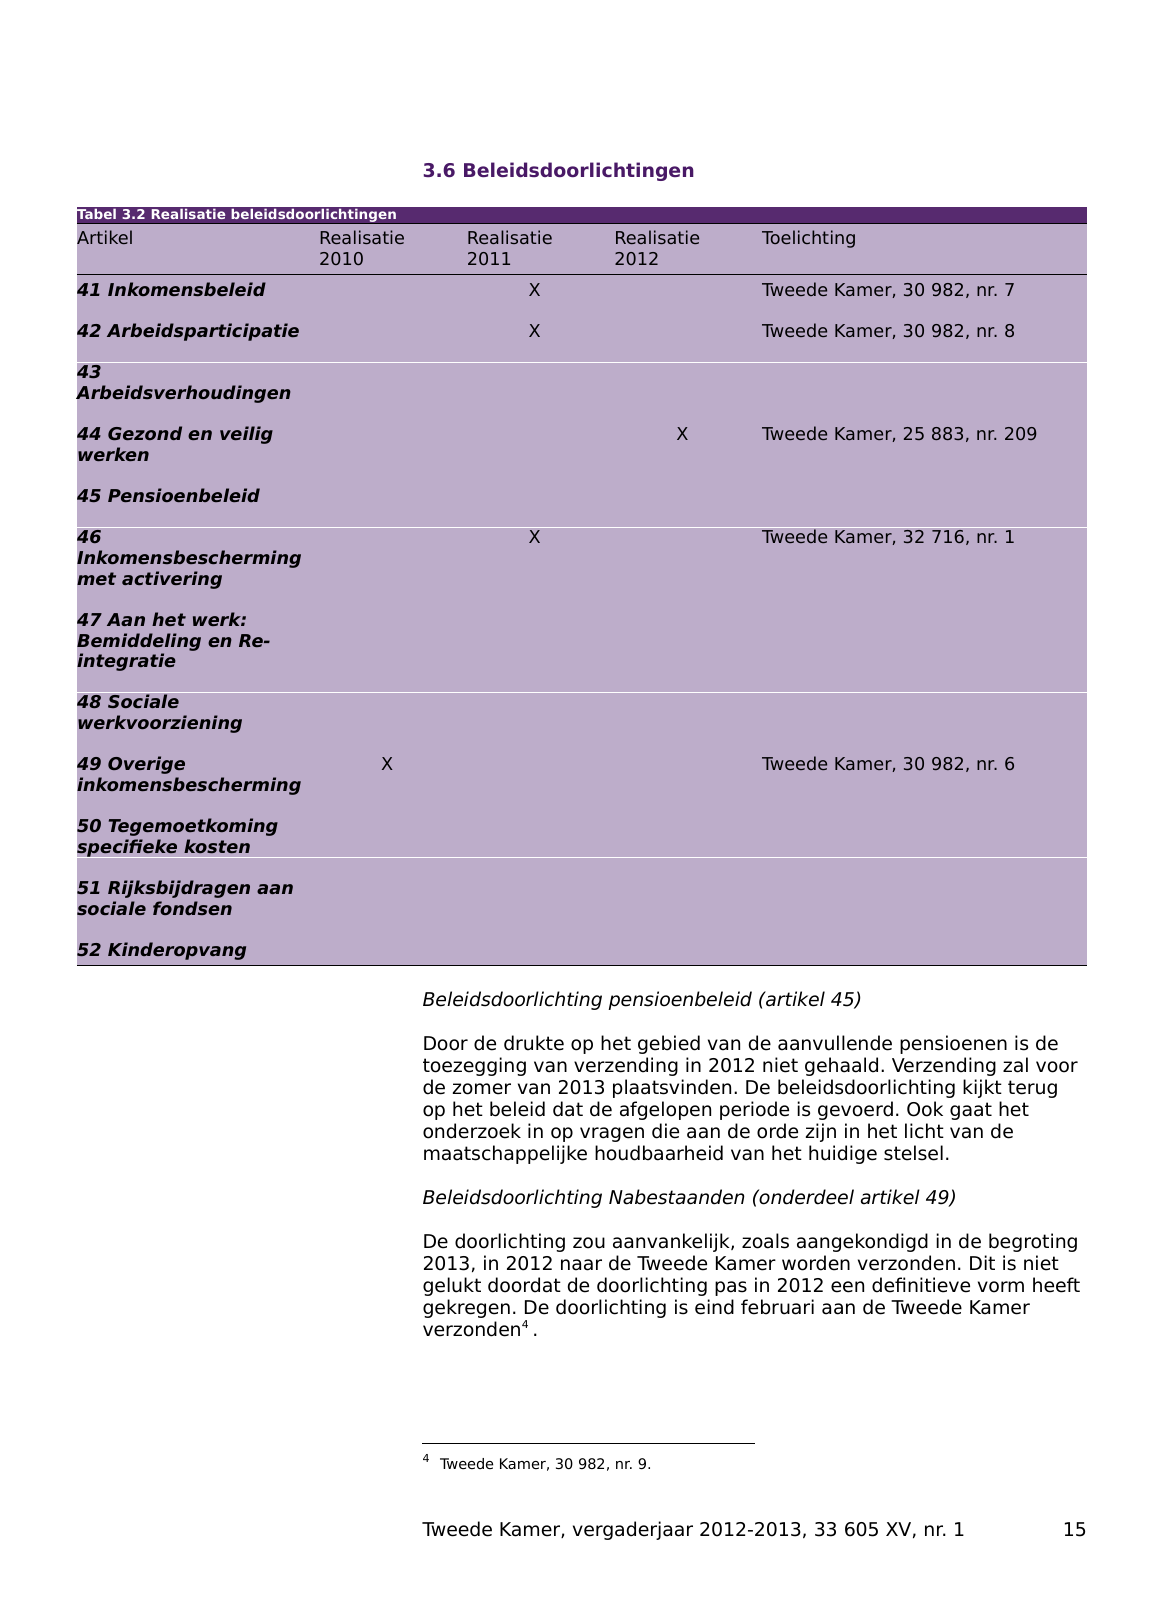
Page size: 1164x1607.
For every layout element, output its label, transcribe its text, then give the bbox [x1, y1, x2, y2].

table_cell [756, 940, 1087, 965]
table_cell [608, 816, 756, 857]
table_cell 50 Tegemoetkoming specifieke kosten [77, 816, 313, 857]
table_cell [313, 321, 461, 342]
table_cell [77, 342, 313, 362]
table_cell [608, 940, 756, 965]
table_cell [313, 528, 461, 589]
table_cell [756, 404, 1087, 424]
table_cell [313, 404, 461, 424]
table_cell [608, 466, 756, 486]
table_cell [461, 672, 608, 692]
table_cell [77, 404, 313, 424]
table_cell 44 Gezond en veilig werken [77, 424, 313, 466]
table_cell [313, 693, 461, 734]
table_cell [313, 275, 461, 301]
table_cell 51 Rijksbijdragen aan sociale fondsen [77, 878, 313, 919]
table_cell 41 Inkomensbeleid [77, 275, 313, 301]
table_cell [461, 919, 608, 940]
table_cell [608, 796, 756, 816]
table_cell [608, 486, 756, 507]
table_cell [461, 363, 608, 404]
table_cell [313, 301, 461, 321]
table_cell [313, 919, 461, 940]
table_cell [756, 342, 1087, 362]
table_cell [608, 610, 756, 672]
table_cell [608, 507, 756, 527]
table_cell 42 Arbeidsparticipatie [77, 321, 313, 342]
table_cell 43 Arbeidsverhoudingen [77, 363, 313, 404]
table_cell [313, 424, 461, 466]
table_cell [756, 796, 1087, 816]
table_cell 49 Overige inkomensbescherming [77, 754, 313, 796]
table_cell Realisatie 2010 [313, 224, 461, 274]
table_cell [608, 734, 756, 754]
table_cell [756, 363, 1087, 404]
table_cell [313, 734, 461, 754]
table_cell Realisatie 2011 [461, 224, 608, 274]
table_cell X [461, 275, 608, 301]
table_cell [313, 589, 461, 610]
subtitle Beleidsdoorlichting Nabestaanden (onderdeel artikel 49) [422, 1187, 1087, 1209]
table_cell [756, 610, 1087, 672]
table_cell [313, 466, 461, 486]
table_cell [608, 528, 756, 589]
table_cell [461, 589, 608, 610]
table_cell [608, 404, 756, 424]
table_cell [756, 466, 1087, 486]
table_cell Toelichting [756, 224, 1087, 274]
table_cell [313, 672, 461, 692]
table_cell [756, 672, 1087, 692]
table_cell [756, 919, 1087, 940]
table_cell [313, 940, 461, 965]
table_cell [608, 321, 756, 342]
table_cell [756, 734, 1087, 754]
table_cell [77, 589, 313, 610]
table_cell 52 Kinderopvang [77, 940, 313, 965]
table_cell [313, 363, 461, 404]
table_cell Tweede Kamer, 25 883, nr. 209 [756, 424, 1087, 466]
table_cell 47 Aan het werk: Bemiddeling en Re-integratie [77, 610, 313, 672]
table_header Tabel 3.2 Realisatie beleidsdoorlichtingen [77, 207, 1087, 223]
table_cell [461, 858, 608, 878]
subtitle Beleidsdoorlichting pensioenbeleid (artikel 45) [422, 988, 1087, 1011]
table_cell [608, 342, 756, 362]
table_cell [608, 754, 756, 796]
table_cell [313, 816, 461, 857]
table_cell [77, 919, 313, 940]
table_cell [313, 486, 461, 507]
table_cell 46 Inkomensbescherming met activering [77, 528, 313, 589]
table_cell [756, 816, 1087, 857]
table_cell [77, 301, 313, 321]
table_cell [461, 734, 608, 754]
table_cell [461, 796, 608, 816]
table_cell [756, 589, 1087, 610]
table_cell 45 Pensioenbeleid [77, 486, 313, 507]
table_cell [77, 734, 313, 754]
table_cell Tweede Kamer, 30 982, nr. 7 [756, 275, 1087, 301]
table_cell [608, 301, 756, 321]
table_cell [77, 507, 313, 527]
table_cell [756, 693, 1087, 734]
table_cell [77, 466, 313, 486]
table_cell [77, 796, 313, 816]
table_cell [461, 404, 608, 424]
table_cell [756, 507, 1087, 527]
table_cell [608, 275, 756, 301]
table_cell [461, 466, 608, 486]
table_cell [756, 486, 1087, 507]
text Door de drukte op het gebied van de aanvullende pensioenen is de toezegging van verzending in 2012 niet gehaald. Verzending zal voor de zomer van 2013 plaatsvinden. De beleidsdoorlichting kijkt terug op het beleid dat de afgelopen periode is gevoerd. Ook gaat het onderzoek in op vragen die aan de orde zijn in het licht van de maatschappelijke houdbaarheid van het huidige stelsel. [422, 1033, 1087, 1164]
table_cell [313, 878, 461, 919]
table_cell [461, 507, 608, 527]
table_cell [608, 858, 756, 878]
table_cell [461, 486, 608, 507]
table_cell X [608, 424, 756, 466]
table_cell [608, 878, 756, 919]
table_cell [461, 878, 608, 919]
text Tweede Kamer, 30 982, nr. 9. [422, 1452, 1087, 1474]
table_cell [313, 796, 461, 816]
table_cell [608, 363, 756, 404]
table_cell [461, 693, 608, 734]
table_cell [313, 858, 461, 878]
table_cell Tweede Kamer, 32 716, nr. 1 [756, 528, 1087, 589]
table_cell [461, 754, 608, 796]
table_cell [77, 858, 313, 878]
table_cell [608, 589, 756, 610]
table_cell [608, 693, 756, 734]
table_cell X [313, 754, 461, 796]
table_cell [756, 878, 1087, 919]
subtitle 3.6 Beleidsdoorlichtingen [422, 160, 1087, 182]
table_cell [313, 342, 461, 362]
table_cell Tweede Kamer, 30 982, nr. 6 [756, 754, 1087, 796]
table_cell [77, 672, 313, 692]
table_cell [756, 858, 1087, 878]
table_cell Realisatie 2012 [608, 224, 756, 274]
table_cell [461, 610, 608, 672]
table_cell 48 Sociale werkvoorziening [77, 693, 313, 734]
table_cell X [461, 321, 608, 342]
text De doorlichting zou aanvankelijk, zoals aangekondigd in de begroting 2013, in 2012 naar de Tweede Kamer worden verzonden. Dit is niet gelukt doordat de doorlichting pas in 2012 een definitieve vorm heeft gekregen. De doorlichting is eind februari aan de Tweede Kamer verzonden. [422, 1231, 1087, 1341]
table_cell [313, 610, 461, 672]
table_cell [461, 342, 608, 362]
table_cell [461, 940, 608, 965]
table_cell [313, 507, 461, 527]
table_cell X [461, 528, 608, 589]
table_cell [756, 301, 1087, 321]
table_cell [608, 672, 756, 692]
table_cell [461, 816, 608, 857]
table_cell [461, 301, 608, 321]
table_cell Artikel [77, 224, 313, 274]
table_cell [608, 919, 756, 940]
table_cell Tweede Kamer, 30 982, nr. 8 [756, 321, 1087, 342]
table_cell [461, 424, 608, 466]
